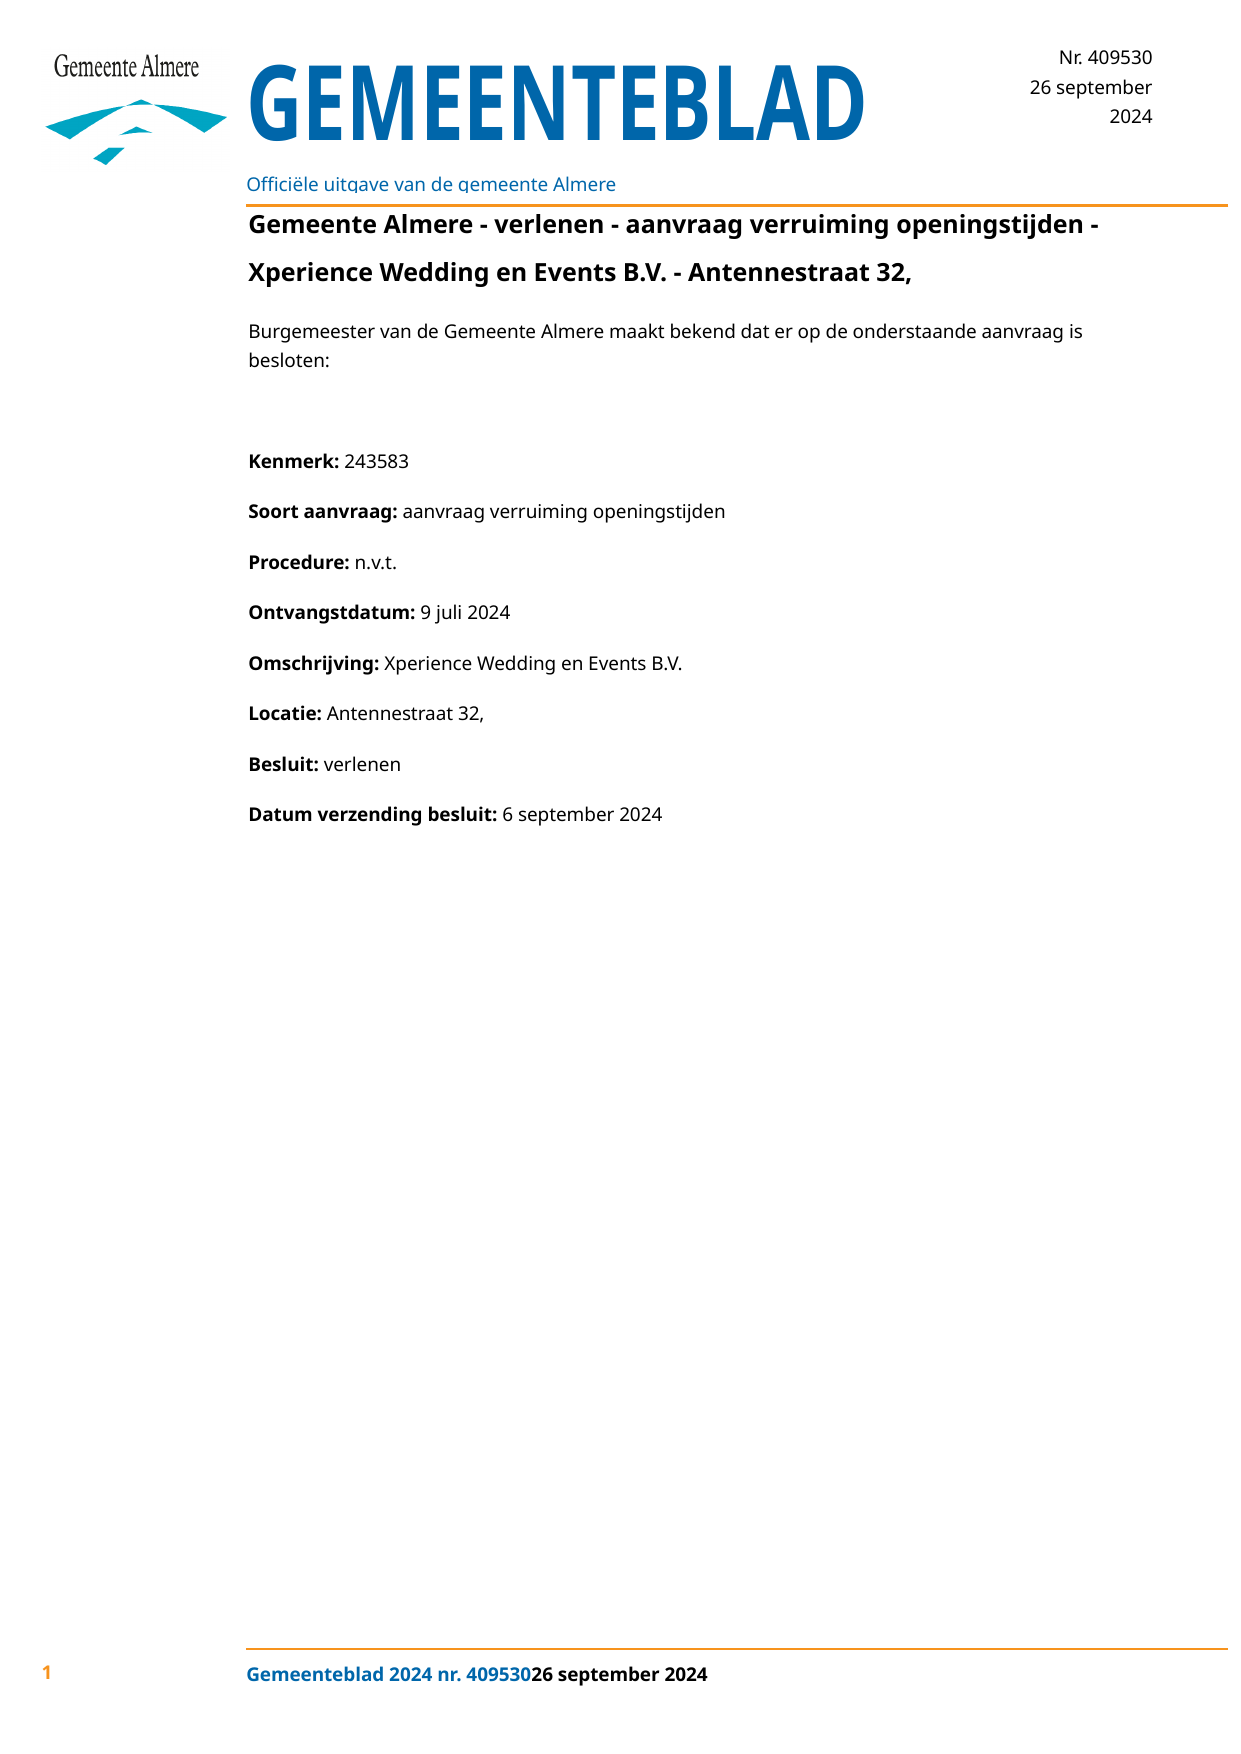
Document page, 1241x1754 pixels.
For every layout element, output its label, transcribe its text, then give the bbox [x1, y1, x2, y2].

text Burgemeester van de Gemeente Almere maakt bekend dat er op de onderstaande aanvraag is besloten: [248, 318, 1152, 373]
text Besluit: verlenen [248, 751, 1152, 777]
text Gemeente Almere - verlenen - aanvraag verruiming openingstijden - Xperience Wedding en Events B.V. - Antennestraat 32, [248, 207, 1152, 288]
text Ontvangstdatum: 9 juli 2024 [248, 599, 1152, 625]
picture [41, 47, 231, 172]
text Datum verzending besluit: 6 september 2024 [248, 801, 1152, 827]
text Kenmerk: 243583 [248, 448, 1152, 474]
text Procedure: n.v.t. [248, 549, 1152, 575]
text Locatie: Antennestraat 32, [248, 700, 1152, 726]
text Soort aanvraag: aanvraag verruiming openingstijden [248, 499, 1152, 524]
text Omschrijving: Xperience Wedding en Events B.V. [248, 650, 1152, 676]
